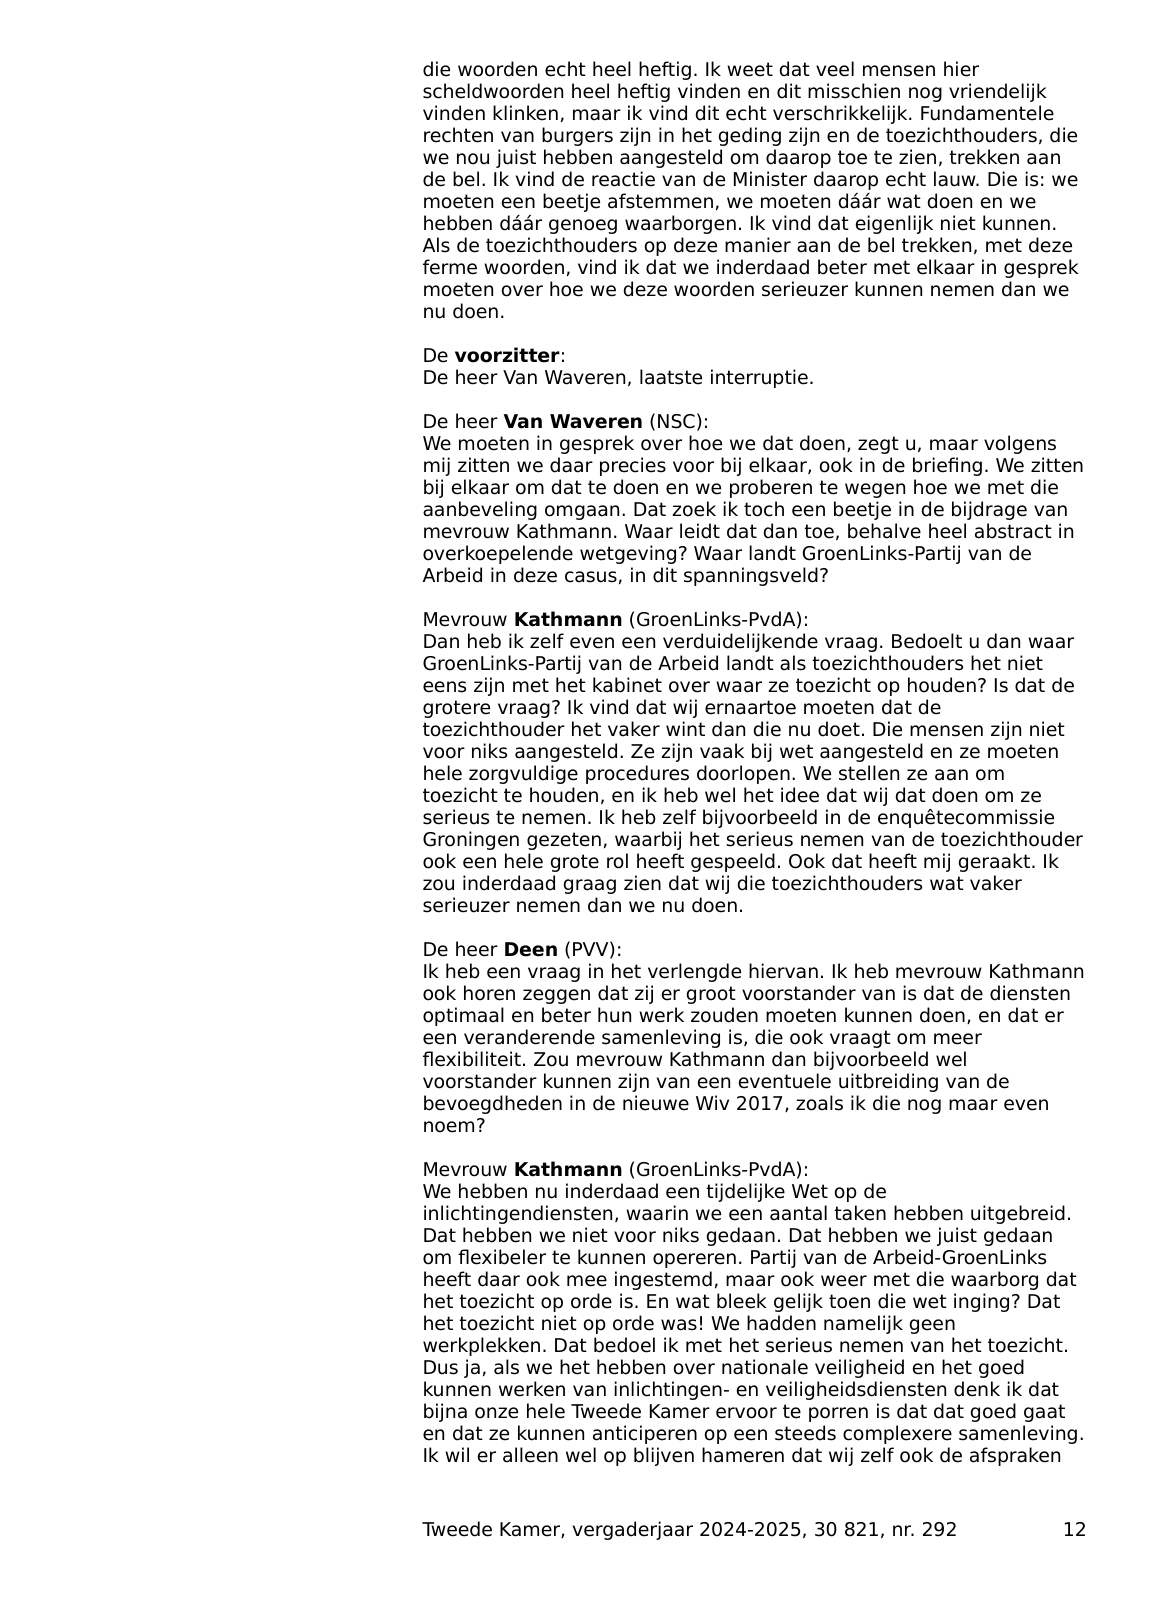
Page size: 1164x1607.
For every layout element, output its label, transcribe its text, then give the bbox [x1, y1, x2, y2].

text Dan heb ik zelf even een verduidelijkende vraag. Bedoelt u dan waar GroenLinks-Partij van de Arbeid landt als toezichthouders het niet eens zijn met het kabinet over waar ze toezicht op houden? Is dat de grotere vraag? Ik vind dat wij ernaartoe moeten dat de toezichthouder het vaker wint dan die nu doet. Die mensen zijn niet voor niks aangesteld. Ze zijn vaak bij wet aangesteld en ze moeten hele zorgvuldige procedures doorlopen. We stellen ze aan om toezicht te houden, en ik heb wel het idee dat wij dat doen om ze serieus te nemen. Ik heb zelf bijvoorbeeld in de enquêtecommissie Groningen gezeten, waarbij het serieus nemen van de toezichthouder ook een hele grote rol heeft gespeeld. Ook dat heeft mij geraakt. Ik zou inderdaad graag zien dat wij die toezichthouders wat vaker serieuzer nemen dan we nu doen. [422, 631, 1087, 917]
text Mevrouw Kathmann (GroenLinks-PvdA): [422, 1159, 1087, 1181]
text die woorden echt heel heftig. Ik weet dat veel mensen hier scheldwoorden heel heftig vinden en dit misschien nog vriendelijk vinden klinken, maar ik vind dit echt verschrikkelijk. Fundamentele rechten van burgers zijn in het geding zijn en de toezichthouders, die we nou juist hebben aangesteld om daarop toe te zien, trekken aan de bel. Ik vind de reactie van de Minister daarop echt lauw. Die is: we moeten een beetje afstemmen, we moeten dáár wat doen en we hebben dáár genoeg waarborgen. Ik vind dat eigenlijk niet kunnen. Als de toezichthouders op deze manier aan de bel trekken, met deze ferme woorden, vind ik dat we inderdaad beter met elkaar in gesprek moeten over hoe we deze woorden serieuzer kunnen nemen dan we nu doen. [422, 59, 1087, 323]
text We hebben nu inderdaad een tijdelijke Wet op de inlichtingendiensten, waarin we een aantal taken hebben uitgebreid. Dat hebben we niet voor niks gedaan. Dat hebben we juist gedaan om flexibeler te kunnen opereren. Partij van de Arbeid-GroenLinks heeft daar ook mee ingestemd, maar ook weer met die waarborg dat het toezicht op orde is. En wat bleek gelijk toen die wet inging? Dat het toezicht niet op orde was! We hadden namelijk geen werkplekken. Dat bedoel ik met het serieus nemen van het toezicht. Dus ja, als we het hebben over nationale veiligheid en het goed kunnen werken van inlichtingen- en veiligheidsdiensten denk ik dat bijna onze hele Tweede Kamer ervoor te porren is dat dat goed gaat en dat ze kunnen anticiperen op een steeds complexere samenleving. Ik wil er alleen wel op blijven hameren dat wij zelf ook de afspraken [422, 1181, 1087, 1467]
text De heer Van Waveren, laatste interruptie. [422, 367, 1087, 389]
text De voorzitter: [422, 345, 1087, 367]
text Mevrouw Kathmann (GroenLinks-PvdA): [422, 609, 1087, 631]
text De heer Deen (PVV): [422, 939, 1087, 961]
text We moeten in gesprek over hoe we dat doen, zegt u, maar volgens mij zitten we daar precies voor bij elkaar, ook in de briefing. We zitten bij elkaar om dat te doen en we proberen te wegen hoe we met die aanbeveling omgaan. Dat zoek ik toch een beetje in de bijdrage van mevrouw Kathmann. Waar leidt dat dan toe, behalve heel abstract in overkoepelende wetgeving? Waar landt GroenLinks-Partij van de Arbeid in deze casus, in dit spanningsveld? [422, 433, 1087, 587]
text De heer Van Waveren (NSC): [422, 411, 1087, 433]
text Ik heb een vraag in het verlengde hiervan. Ik heb mevrouw Kathmann ook horen zeggen dat zij er groot voorstander van is dat de diensten optimaal en beter hun werk zouden moeten kunnen doen, en dat er een veranderende samenleving is, die ook vraagt om meer flexibiliteit. Zou mevrouw Kathmann dan bijvoorbeeld wel voorstander kunnen zijn van een eventuele uitbreiding van de bevoegdheden in de nieuwe Wiv 2017, zoals ik die nog maar even noem? [422, 961, 1087, 1137]
